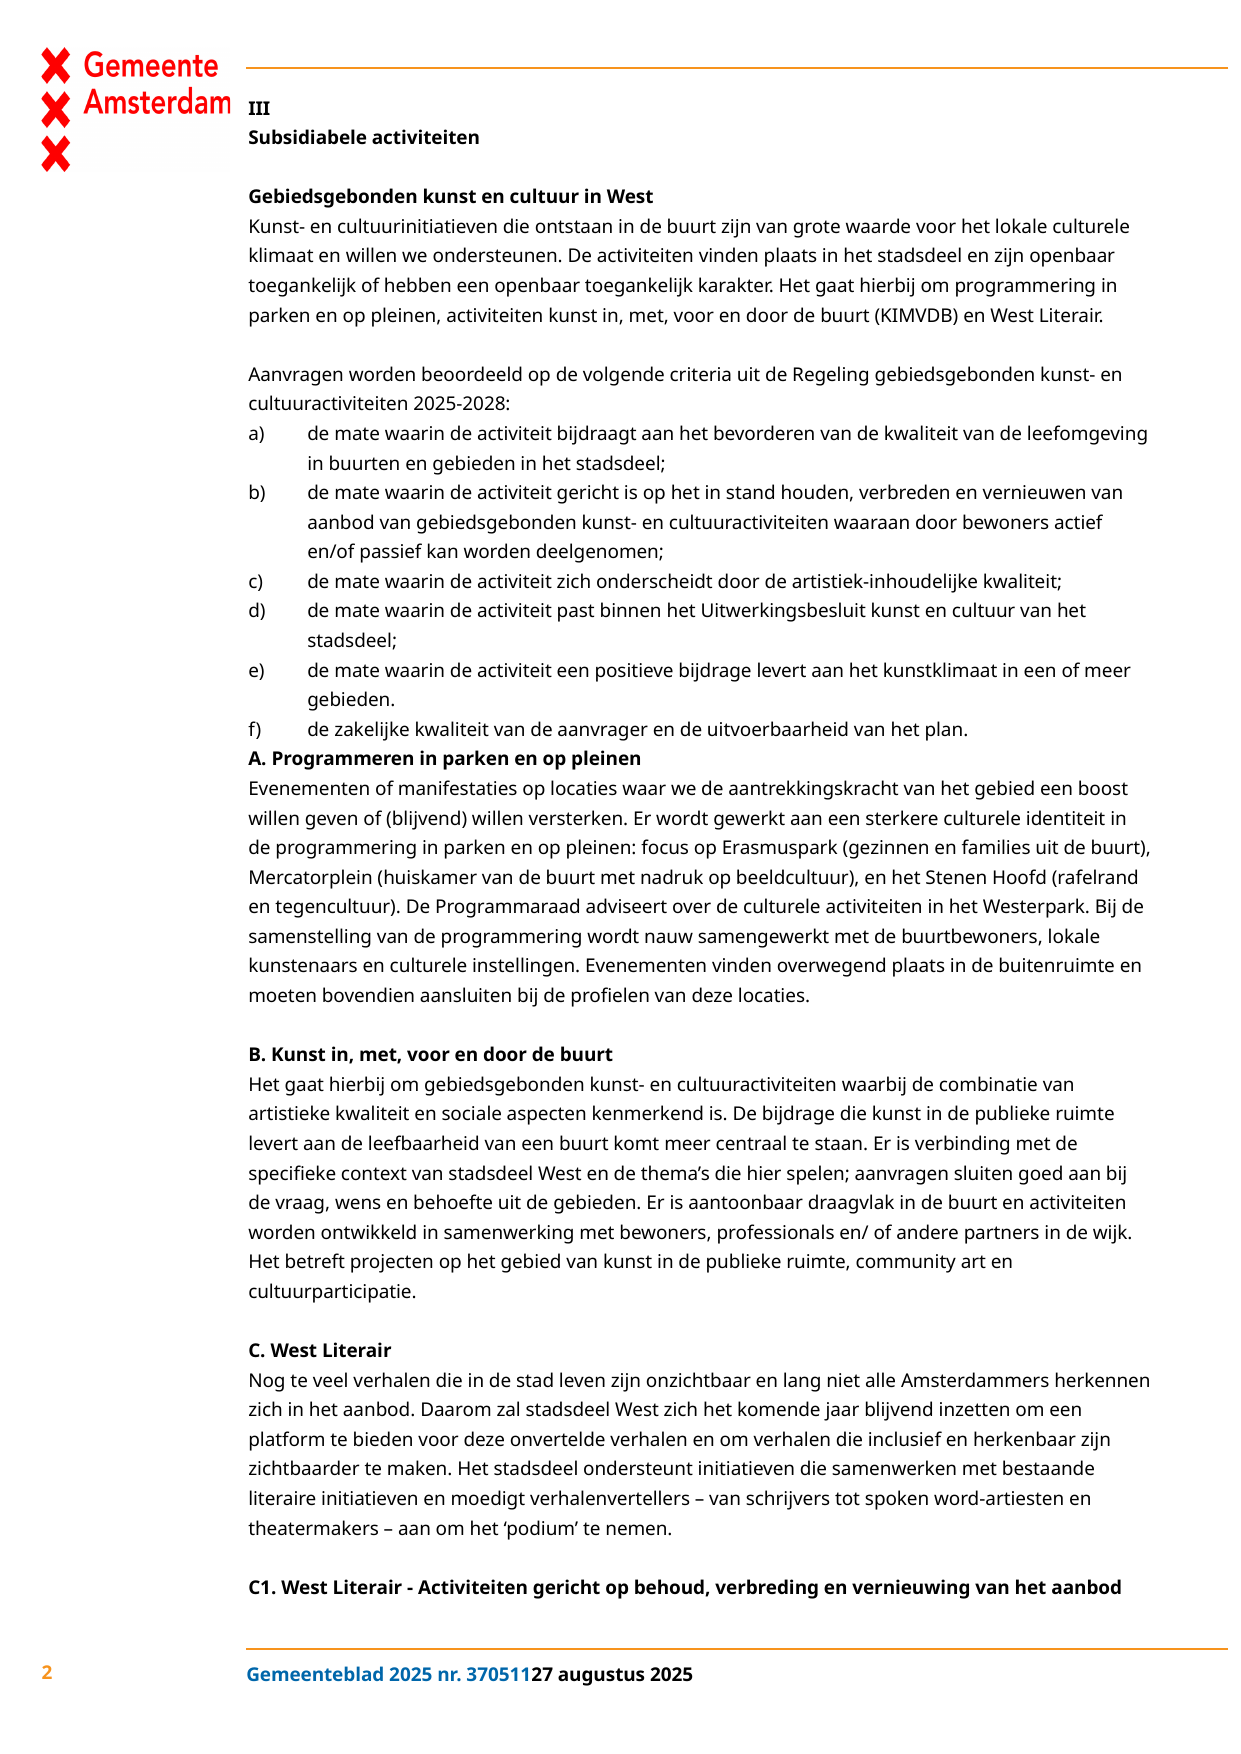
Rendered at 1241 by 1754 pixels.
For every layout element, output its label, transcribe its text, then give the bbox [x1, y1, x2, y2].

list de mate waarin de activiteit een positieve bijdrage levert aan het kunstklimaat in een of meer gebieden. [248, 657, 1152, 712]
text Het gaat hierbij om gebiedsgebonden kunst- en cultuuractiviteiten waarbij de combinatie van artistieke kwaliteit en sociale aspecten kenmerkend is. De bijdrage die kunst in de publieke ruimte levert aan de leefbaarheid van een buurt komt meer centraal te staan. Er is verbinding met de specifieke context van stadsdeel West en de thema’s die hier spelen; aanvragen sluiten goed aan bij de vraag, wens en behoefte uit de gebieden. Er is aantoonbaar draagvlak in de buurt en activiteiten worden ontwikkeld in samenwerking met bewoners, professionals en/ of andere partners in de wijk. Het betreft projecten op het gebied van kunst in de publieke ruimte, community art en cultuurparticipatie. [248, 1071, 1152, 1304]
picture [41, 47, 231, 172]
text Nog te veel verhalen die in de stad leven zijn onzichtbaar en lang niet alle Amsterdammers herkennen zich in het aanbod. Daarom zal stadsdeel West zich het komende jaar blijvend inzetten om een platform te bieden voor deze onvertelde verhalen en om verhalen die inclusief en herkenbaar zijn zichtbaarder te maken. Het stadsdeel ondersteunt initiatieven die samenwerken met bestaande literaire initiatieven en moedigt verhalenvertellers – van schrijvers tot spoken word-artiesten en theatermakers – aan om het ‘podium’ te nemen. [248, 1367, 1152, 1541]
text III [248, 95, 1152, 121]
list de mate waarin de activiteit past binnen het Uitwerkingsbesluit kunst en cultuur van het stadsdeel; [248, 598, 1152, 653]
list de mate waarin de activiteit gericht is op het in stand houden, verbreden en vernieuwen van aanbod van gebiedsgebonden kunst- en cultuuractiviteiten waaraan door bewoners actief en/of passief kan worden deelgenomen; [248, 479, 1152, 564]
text C1. West Literair - Activiteiten gericht op behoud, verbreding en vernieuwing van het aanbod [248, 1574, 1152, 1600]
text A. Programmeren in parken en op pleinen [248, 746, 1152, 771]
list de mate waarin de activiteit bijdraagt aan het bevorderen van de kwaliteit van de leefomgeving in buurten en gebieden in het stadsdeel; [248, 420, 1152, 476]
text Gebiedsgebonden kunst en cultuur in West [248, 183, 1152, 209]
text Subsidiabele activiteiten [248, 124, 1152, 150]
text B. Kunst in, met, voor en door de buurt [248, 1041, 1152, 1067]
text Aanvragen worden beoordeeld op de volgende criteria uit de Regeling gebiedsgebonden kunst- en cultuuractiviteiten 2025-2028: [248, 361, 1152, 416]
list de zakelijke kwaliteit van de aanvrager en de uitvoerbaarheid van het plan. [248, 716, 1152, 742]
text Kunst- en cultuurinitiatieven die ontstaan in de buurt zijn van grote waarde voor het lokale culturele klimaat en willen we ondersteunen. De activiteiten vinden plaats in het stadsdeel en zijn openbaar toegankelijk of hebben een openbaar toegankelijk karakter. Het gaat hierbij om programmering in parken en op pleinen, activiteiten kunst in, met, voor en door de buurt (KIMVDB) en West Literair. [248, 213, 1152, 328]
text Evenementen of manifestaties op locaties waar we de aantrekkingskracht van het gebied een boost willen geven of (blijvend) willen versterken. Er wordt gewerkt aan een sterkere culturele identiteit in de programmering in parken en op pleinen: focus op Erasmuspark (gezinnen en families uit de buurt), Mercatorplein (huiskamer van de buurt met nadruk op beeldcultuur), en het Stenen Hoofd (rafelrand en tegencultuur). De Programmaraad adviseert over de culturele activiteiten in het Westerpark. Bij de samenstelling van de programmering wordt nauw samengewerkt met de buurtbewoners, lokale kunstenaars en culturele instellingen. Evenementen vinden overwegend plaats in de buitenruimte en moeten bovendien aansluiten bij de profielen van deze locaties. [248, 775, 1152, 1008]
list de mate waarin de activiteit zich onderscheidt door de artistiek-inhoudelijke kwaliteit; [248, 568, 1152, 594]
text C. West Literair [248, 1337, 1152, 1363]
